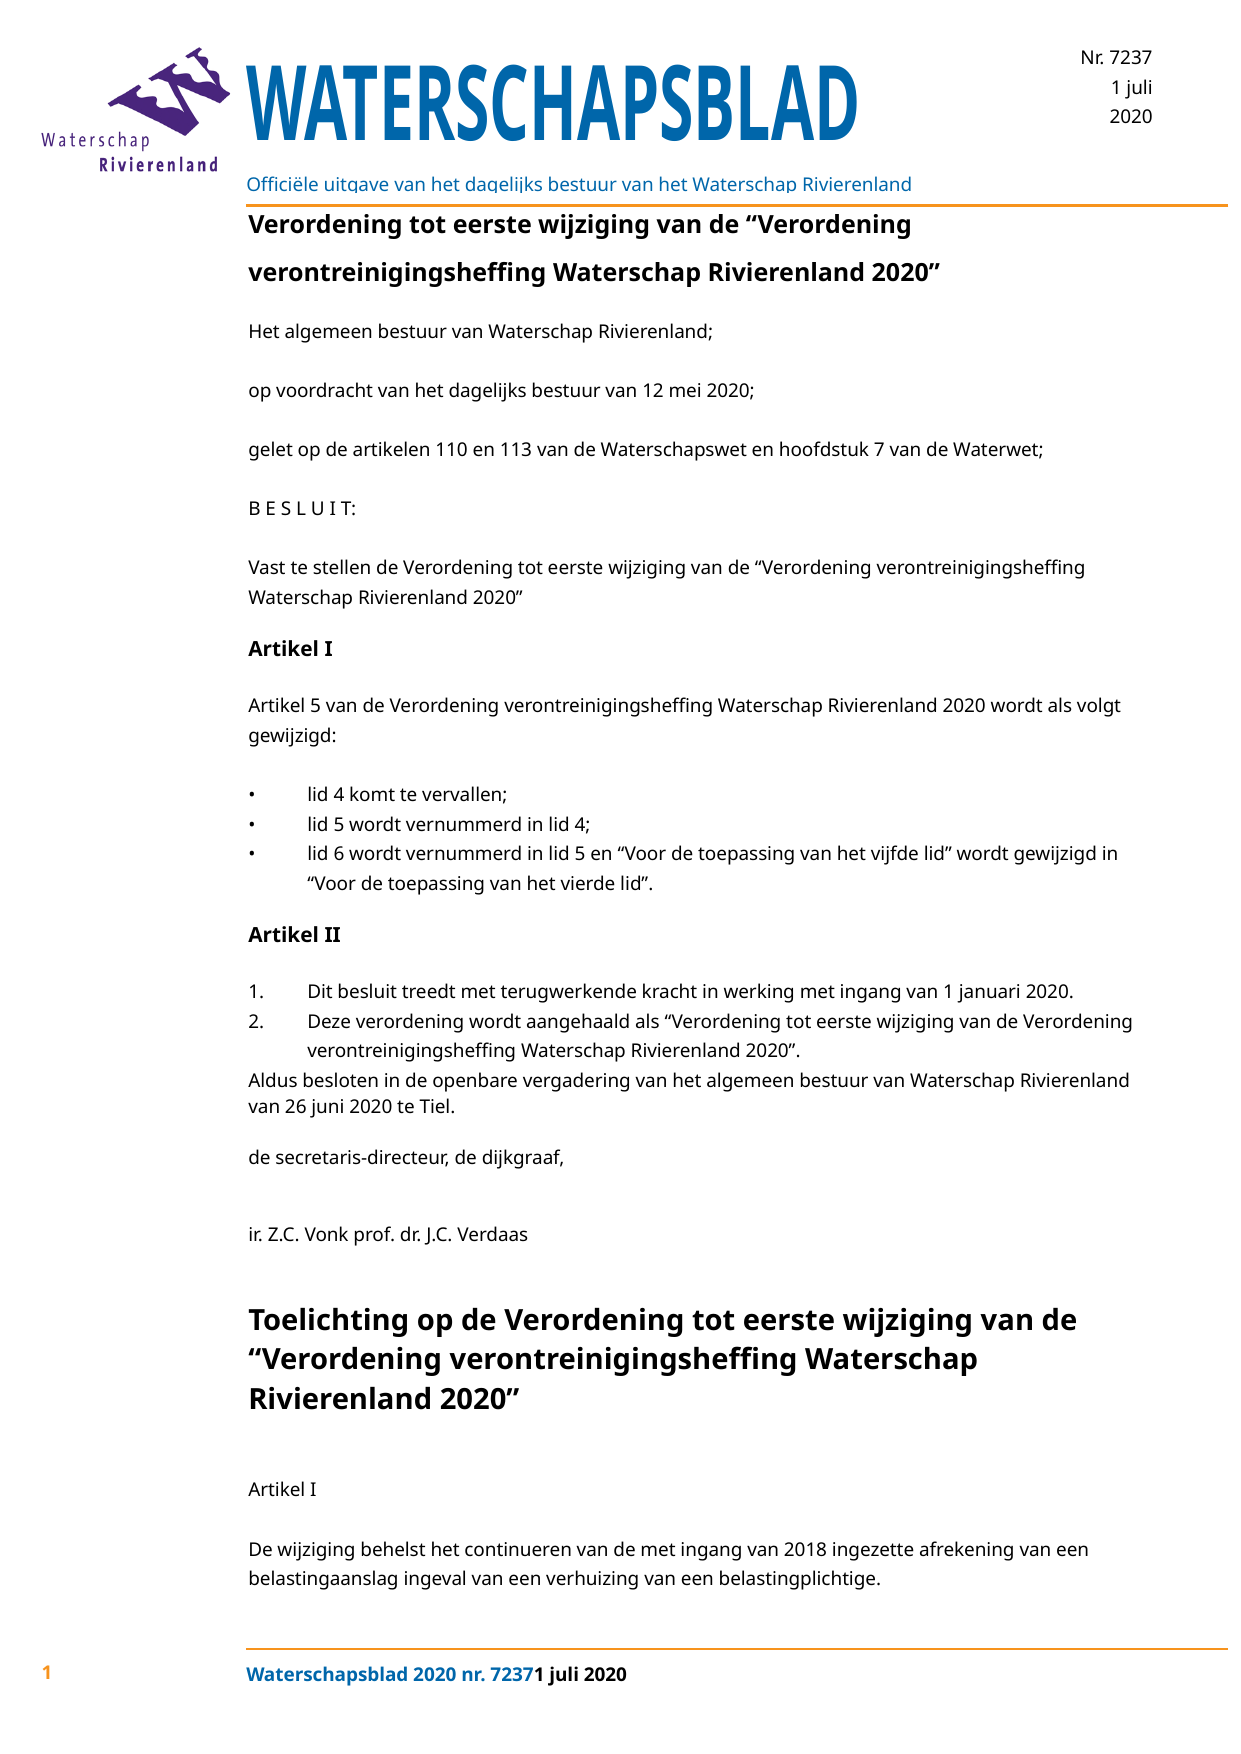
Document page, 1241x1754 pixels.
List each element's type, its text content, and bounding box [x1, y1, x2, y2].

text ir. Z.C. Vonk prof. dr. J.C. Verdaas [248, 1222, 1152, 1247]
picture [41, 47, 231, 172]
text Artikel I [248, 1477, 1152, 1502]
text Vast te stellen de Verordening tot eerste wijziging van de “Verordening verontreinigingsheffing Waterschap Rivierenland 2020” [248, 554, 1152, 610]
list Deze verordening wordt aangehaald als “Verordening tot eerste wijziging van de Verordening verontreinigingsheffing Waterschap Rivierenland 2020”. [248, 1008, 1152, 1063]
text Artikel 5 van de Verordening verontreinigingsheffing Waterschap Rivierenland 2020 wordt als volgt gewijzigd: [248, 693, 1152, 748]
list lid 6 wordt vernummerd in lid 5 en “Voor de toepassing van het vijfde lid” wordt gewijzigd in “Voor de toepassing van het vierde lid”. [248, 841, 1152, 896]
text gelet op de artikelen 110 en 113 van de Waterschapswet en hoofdstuk 7 van de Waterwet; [248, 436, 1152, 462]
list Dit besluit treedt met terugwerkende kracht in werking met ingang van 1 januari 2020. [248, 978, 1152, 1004]
text Verordening tot eerste wijziging van de “Verordening verontreinigingsheffing Waterschap Rivierenland 2020” [248, 207, 1152, 288]
text De wijziging behelst het continueren van de met ingang van 2018 ingezette afrekening van een belastingaanslag ingeval van een verhuizing van een belastingplichtige. [248, 1536, 1152, 1591]
text B E S L U I T: [248, 495, 1152, 521]
text Toelichting op de Verordening tot eerste wijziging van de “Verordening verontreinigingsheffing Waterschap Rivierenland 2020” [248, 1299, 1152, 1418]
list lid 4 komt te vervallen; [248, 781, 1152, 807]
text de secretaris-directeur, de dijkgraaf, [248, 1144, 1152, 1170]
list lid 5 wordt vernummerd in lid 4; [248, 811, 1152, 837]
text Het algemeen bestuur van Waterschap Rivierenland; [248, 318, 1152, 344]
text Artikel I [248, 634, 1152, 663]
text Aldus besloten in de openbare vergadering van het algemeen bestuur van Waterschap Rivierenland van 26 juni 2020 te Tiel. [248, 1067, 1152, 1119]
text Artikel II [248, 921, 1152, 949]
text op voordracht van het dagelijks bestuur van 12 mei 2020; [248, 377, 1152, 403]
